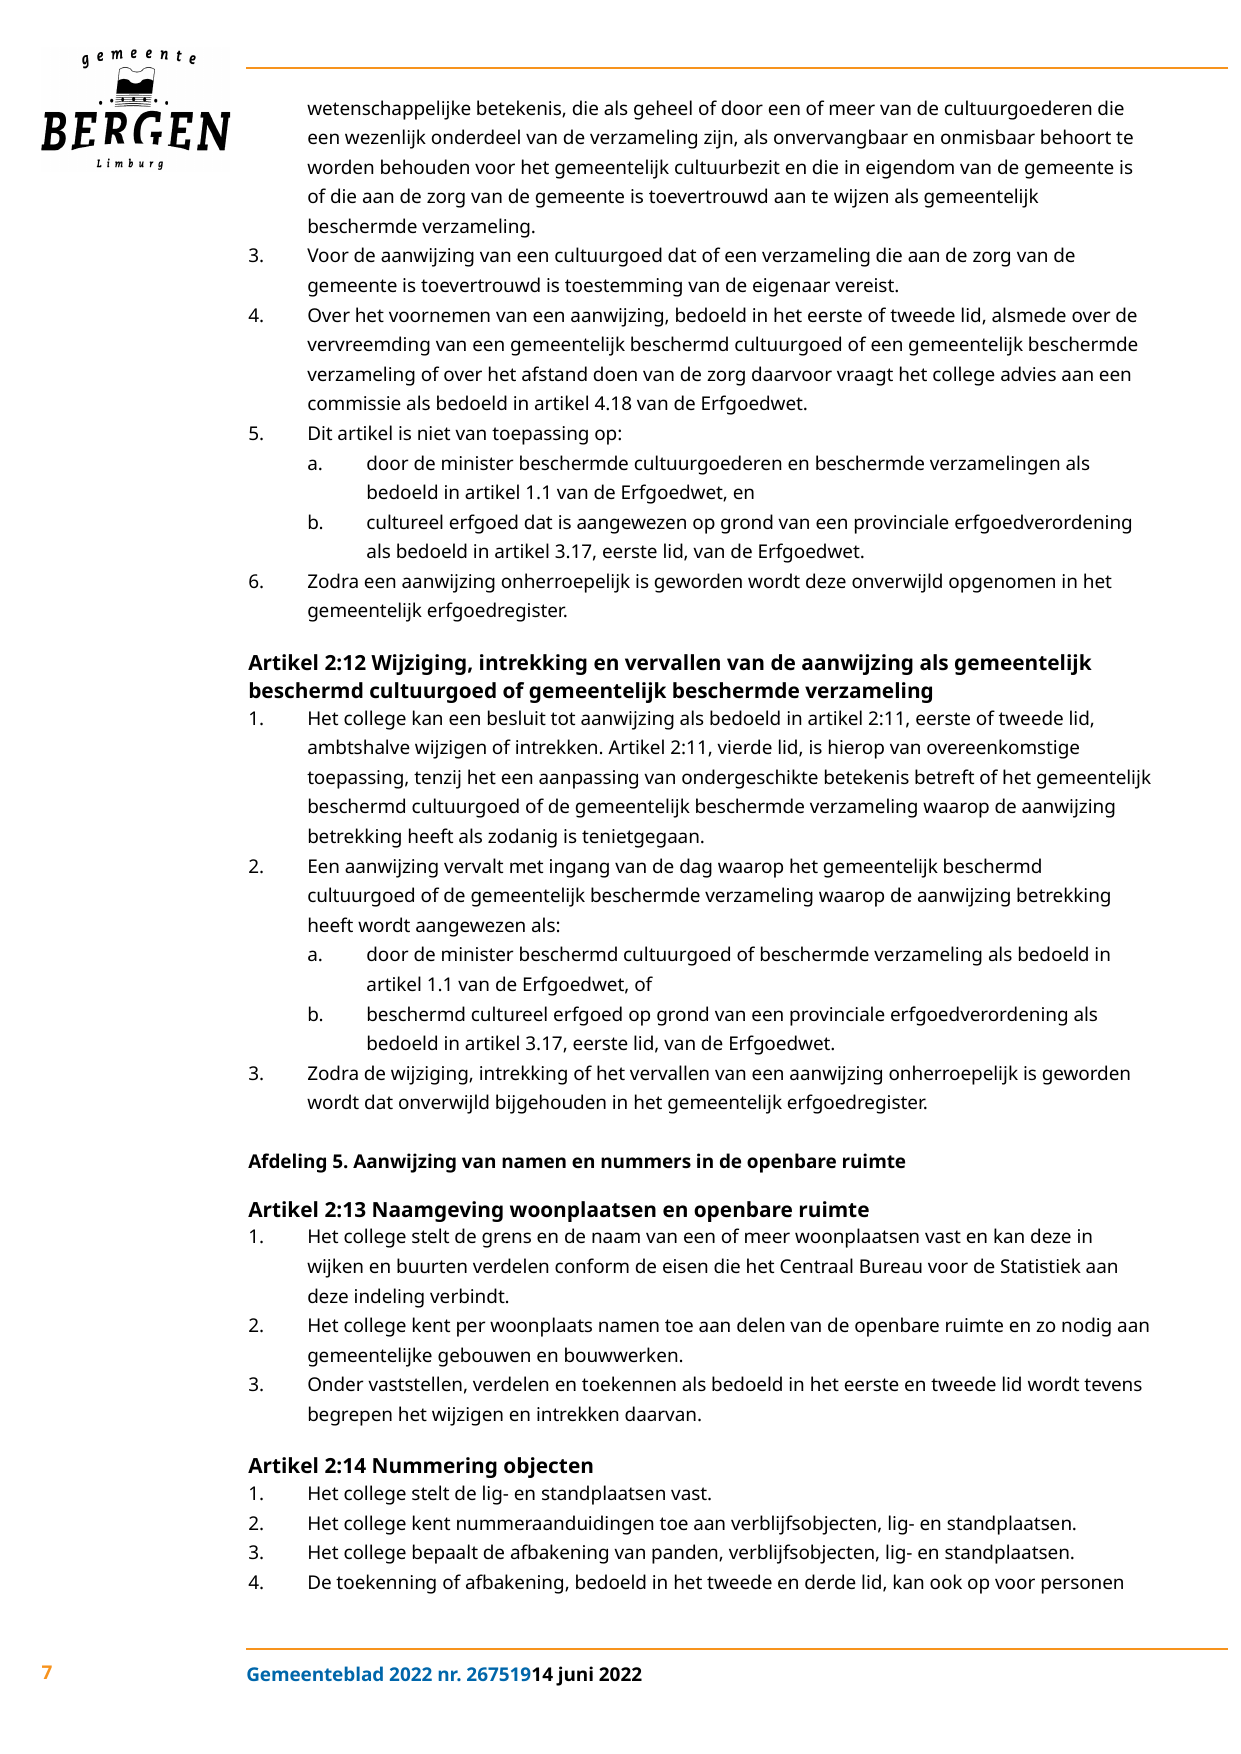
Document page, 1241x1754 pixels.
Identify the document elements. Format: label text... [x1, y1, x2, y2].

list Het college stelt de grens en de naam van een of meer woonplaatsen vast en kan deze in wijken en buurten verdelen conform de eisen die het Centraal Bureau voor de Statistiek aan deze indeling verbindt. [248, 1224, 1152, 1309]
text Afdeling 5. Aanwijzing van namen en nummers in de openbare ruimte [248, 1149, 1152, 1174]
text Artikel 2:14 Nummering objecten [248, 1452, 1152, 1480]
text Artikel 2:13 Naamgeving woonplaatsen en openbare ruimte [248, 1195, 1152, 1224]
list Onder vaststellen, verdelen en toekennen als bedoeld in het eerste en tweede lid wordt tevens begrepen het wijzigen en intrekken daarvan. [248, 1372, 1152, 1427]
list Het college kan een besluit tot aanwijzing als bedoeld in artikel 2:11, eerste of tweede lid, ambtshalve wijzigen of intrekken. Artikel 2:11, vierde lid, is hierop van overeenkomstige toepassing, tenzij het een aanpassing van ondergeschikte betekenis betreft of het gemeentelijk beschermd cultuurgoed of de gemeentelijk beschermde verzameling waarop de aanwijzing betrekking heeft als zodanig is tenietgegaan. [248, 705, 1152, 849]
list door de minister beschermde cultuurgoederen en beschermde verzamelingen als bedoeld in artikel 1.1 van de Erfgoedwet, en [307, 450, 1152, 505]
list cultureel erfgoed dat is aangewezen op grond van een provinciale erfgoedverordening als bedoeld in artikel 3.17, eerste lid, van de Erfgoedwet. [307, 509, 1152, 564]
list Het college stelt de lig- en standplaatsen vast. [248, 1480, 1152, 1506]
picture [41, 47, 231, 172]
list Het college kent per woonplaats namen toe aan delen van de openbare ruimte en zo nodig aan gemeentelijke gebouwen en bouwwerken. [248, 1312, 1152, 1368]
list Een aanwijzing vervalt met ingang van de dag waarop het gemeentelijk beschermd cultuurgoed of de gemeentelijk beschermde verzameling waarop de aanwijzing betrekking heeft wordt aangewezen als: [248, 853, 1152, 938]
list Zodra de wijziging, intrekking of het vervallen van een aanwijzing onherroepelijk is geworden wordt dat onverwijld bijgehouden in het gemeentelijk erfgoedregister. [248, 1060, 1152, 1115]
list De toekenning of afbakening, bedoeld in het tweede en derde lid, kan ook op voor personen [248, 1569, 1152, 1594]
list Zodra een aanwijzing onherroepelijk is geworden wordt deze onverwijld opgenomen in het gemeentelijk erfgoedregister. [248, 568, 1152, 623]
list wetenschappelijke betekenis, die als geheel of door een of meer van de cultuurgoederen die een wezenlijk onderdeel van de verzameling zijn, als onvervangbaar en onmisbaar behoort te worden behouden voor het gemeentelijk cultuurbezit en die in eigendom van de gemeente is of die aan de zorg van de gemeente is toevertrouwd aan te wijzen als gemeentelijk beschermde verzameling. [248, 95, 1152, 239]
list door de minister beschermd cultuurgoed of beschermde verzameling als bedoeld in artikel 1.1 van de Erfgoedwet, of [307, 942, 1152, 997]
list Dit artikel is niet van toepassing op: [248, 420, 1152, 446]
list Voor de aanwijzing van een cultuurgoed dat of een verzameling die aan de zorg van de gemeente is toevertrouwd is toestemming van de eigenaar vereist. [248, 243, 1152, 298]
list Het college bepaalt de afbakening van panden, verblijfsobjecten, lig- en standplaatsen. [248, 1539, 1152, 1565]
list Over het voornemen van een aanwijzing, bedoeld in het eerste of tweede lid, alsmede over de vervreemding van een gemeentelijk beschermd cultuurgoed of een gemeentelijk beschermde verzameling of over het afstand doen van de zorg daarvoor vraagt het college advies aan een commissie als bedoeld in artikel 4.18 van de Erfgoedwet. [248, 302, 1152, 416]
list Het college kent nummeraanduidingen toe aan verblijfsobjecten, lig- en standplaatsen. [248, 1510, 1152, 1535]
text Artikel 2:12 Wijziging, intrekking en vervallen van de aanwijzing als gemeentelijk beschermd cultuurgoed of gemeentelijk beschermde verzameling [248, 648, 1152, 705]
list beschermd cultureel erfgoed op grond van een provinciale erfgoedverordening als bedoeld in artikel 3.17, eerste lid, van de Erfgoedwet. [307, 1001, 1152, 1056]
